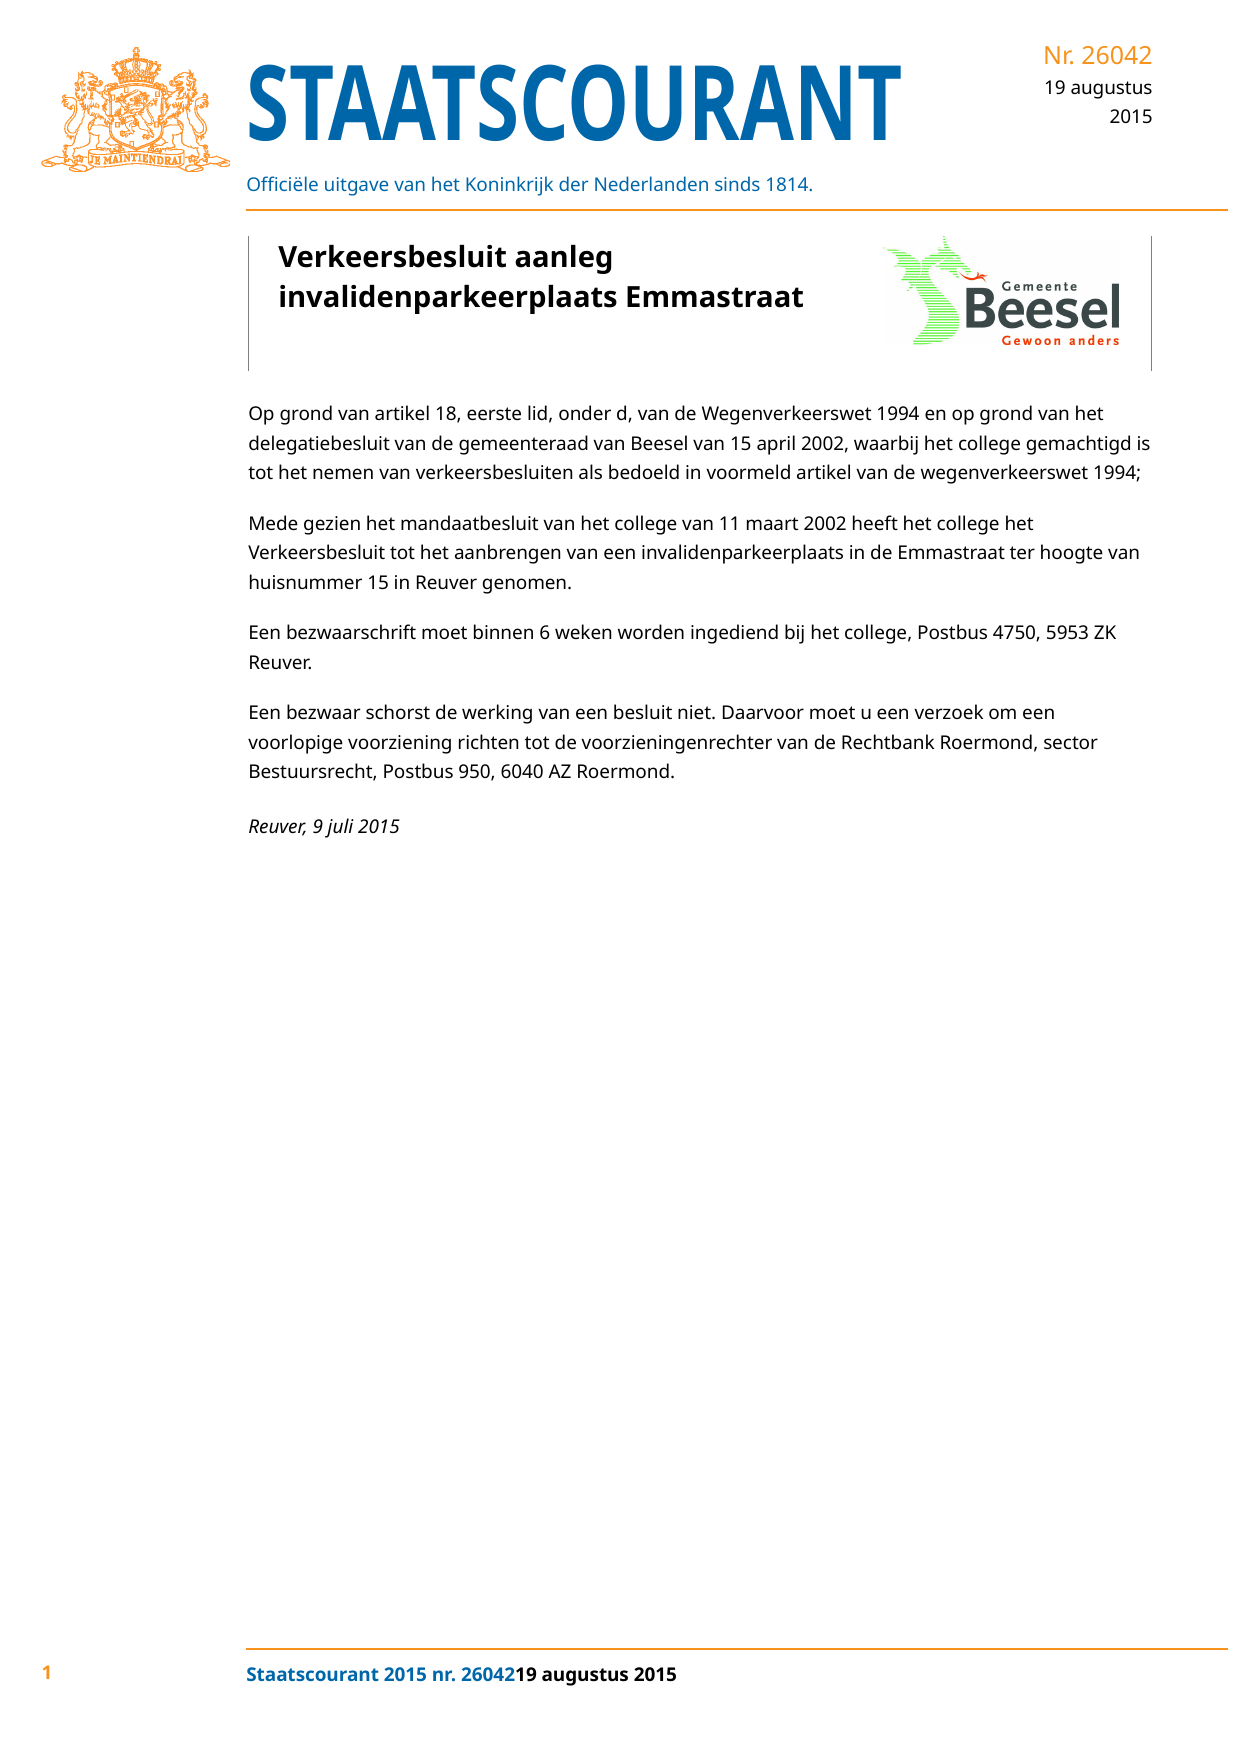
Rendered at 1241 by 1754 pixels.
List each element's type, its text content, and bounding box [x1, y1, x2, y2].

text Een bezwaarschrift moet binnen 6 weken worden ingediend bij het college, Postbus 4750, 5953 ZK Reuver. [248, 619, 1152, 674]
table_header [850, 236, 1151, 371]
text Op grond van artikel 18, eerste lid, onder d, van de Wegenverkeerswet 1994 en op grond van het delegatiebesluit van de gemeenteraad van Beesel van 15 april 2002, waarbij het college gemachtigd is tot het nemen van verkeersbesluiten als bedoeld in voormeld artikel van de wegenverkeerswet 1994; [248, 400, 1152, 485]
text Reuver, 9 juli 2015 [248, 814, 1152, 839]
picture [41, 47, 231, 172]
table_header Verkeersbesluit aanleg invalidenparkeerplaats Emmastraat [249, 236, 850, 371]
text Mede gezien het mandaatbesluit van het college van 11 maart 2002 heeft het college het Verkeersbesluit tot het aanbrengen van een invalidenparkeerplaats in de Emmastraat ter hoogte van huisnummer 15 in Reuver genomen. [248, 510, 1152, 594]
picture [882, 236, 1119, 345]
text Een bezwaar schorst de werking van een besluit niet. Daarvoor moet u een verzoek om een voorlopige voorziening richten tot de voorzieningenrechter van de Rechtbank Roermond, sector Bestuursrecht, Postbus 950, 6040 AZ Roermond. [248, 699, 1152, 784]
